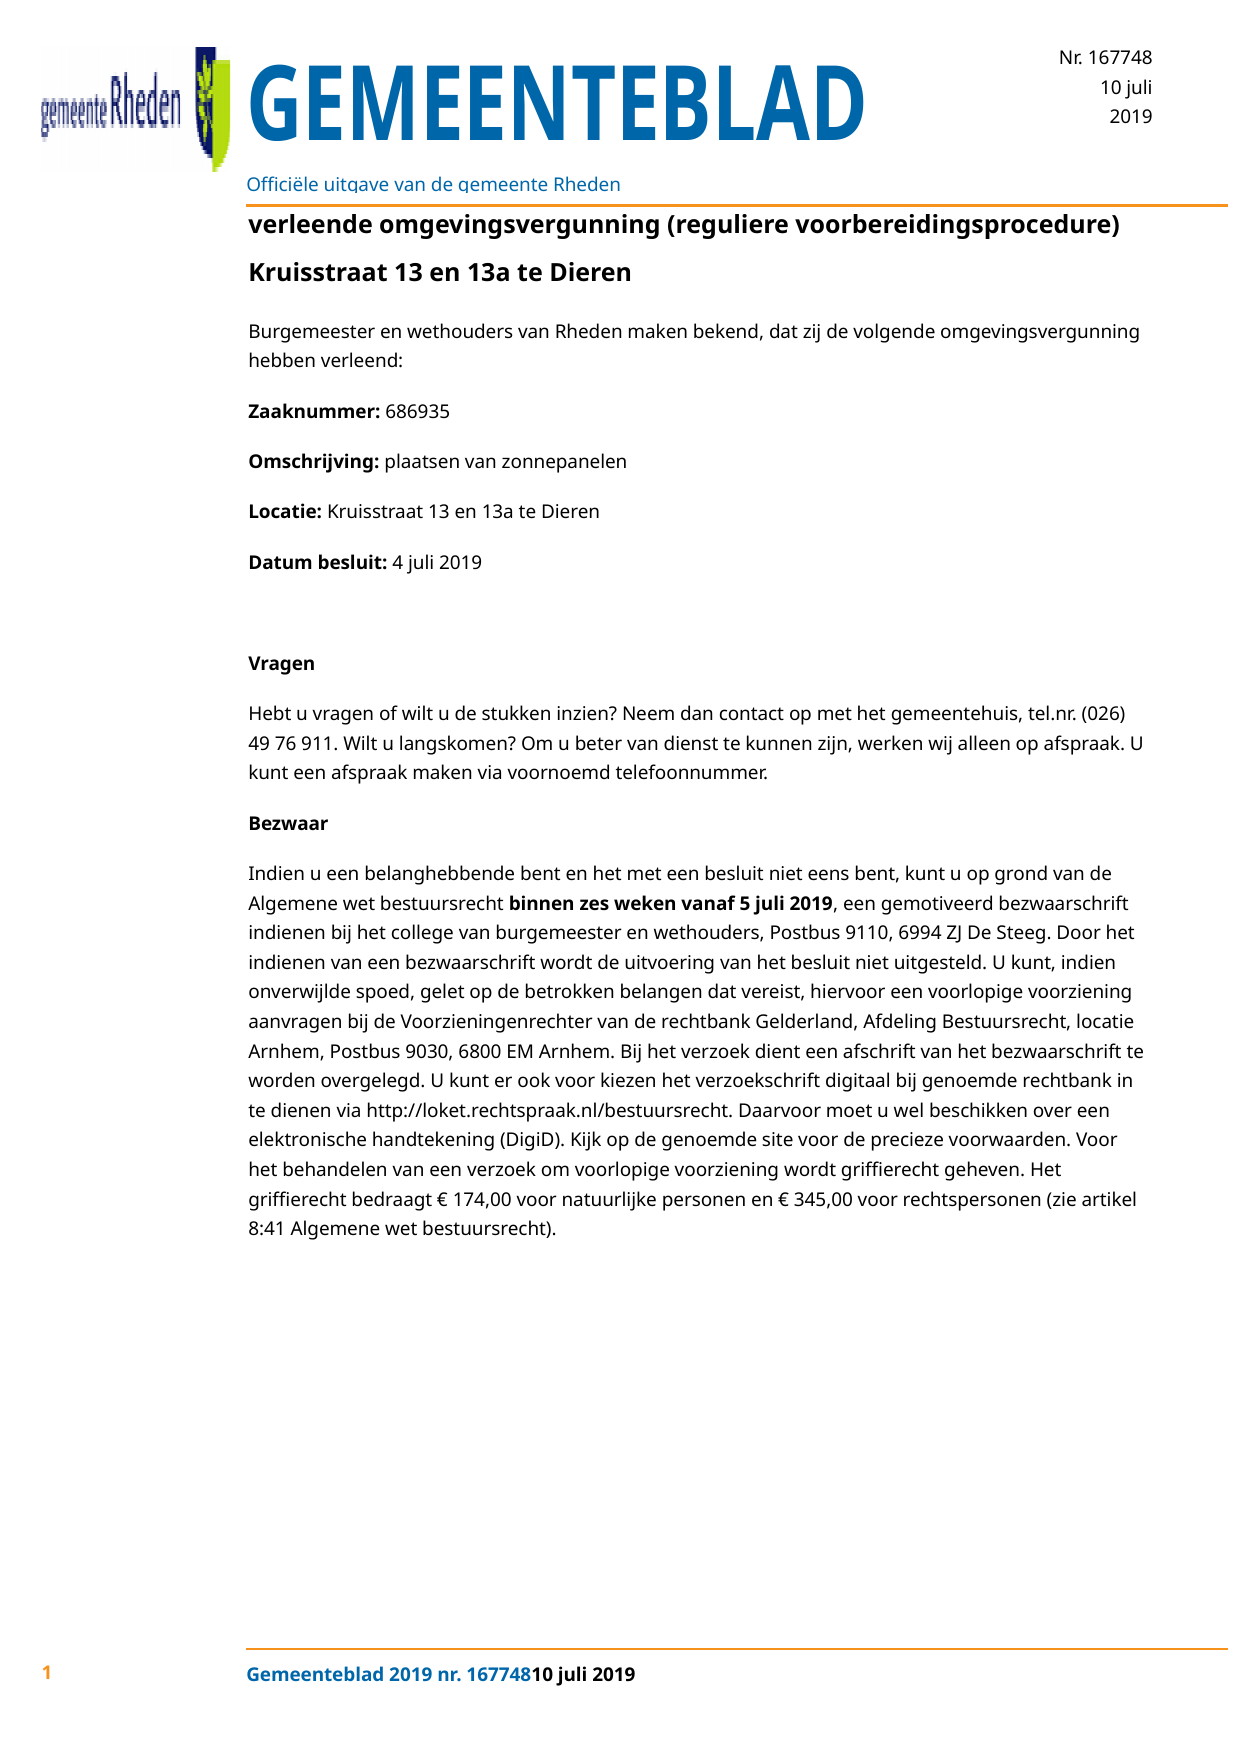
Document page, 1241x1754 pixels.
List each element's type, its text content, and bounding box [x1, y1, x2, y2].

text Omschrijving: plaatsen van zonnepanelen [248, 448, 1152, 474]
text Datum besluit: 4 juli 2019 [248, 549, 1152, 575]
text verleende omgevingsvergunning (reguliere voorbereidingsprocedure) Kruisstraat 13 en 13a te Dieren [248, 207, 1152, 288]
text Locatie: Kruisstraat 13 en 13a te Dieren [248, 499, 1152, 524]
text Zaaknummer: 686935 [248, 398, 1152, 424]
text Hebt u vragen of wilt u de stukken inzien? Neem dan contact op met het gemeentehuis, tel.nr. (026) 49 76 911. Wilt u langskomen? Om u beter van dienst te kunnen zijn, werken wij alleen op afspraak. U kunt een afspraak maken via voornoemd telefoonnummer. [248, 700, 1152, 785]
text Vragen [248, 650, 1152, 676]
text Burgemeester en wethouders van Rheden maken bekend, dat zij de volgende omgevingsvergunning hebben verleend: [248, 318, 1152, 373]
text Bezwaar [248, 810, 1152, 836]
picture [41, 47, 231, 172]
text Indien u een belanghebbende bent en het met een besluit niet eens bent, kunt u op grond van de Algemene wet bestuursrecht binnen zes weken vanaf 5 juli 2019, een gemotiveerd bezwaarschrift indienen bij het college van burgemeester en wethouders, Postbus 9110, 6994 ZJ De Steeg. Door het indienen van een bezwaarschrift wordt de uitvoering van het besluit niet uitgesteld. U kunt, indien onverwijlde spoed, gelet op de betrokken belangen dat vereist, hiervoor een voorlopige voorziening aanvragen bij de Voorzieningenrechter van de rechtbank Gelderland, Afdeling Bestuursrecht, locatie Arnhem, Postbus 9030, 6800 EM Arnhem. Bij het verzoek dient een afschrift van het bezwaarschrift te worden overgelegd. U kunt er ook voor kiezen het verzoekschrift digitaal bij genoemde rechtbank in te dienen via http://loket.rechtspraak.nl/bestuursrecht. Daarvoor moet u wel beschikken over een elektronische handtekening (DigiD). Kijk op de genoemde site voor de precieze voorwaarden. Voor het behandelen van een verzoek om voorlopige voorziening wordt griffierecht geheven. Het griffierecht bedraagt € 174,00 voor natuurlijke personen en € 345,00 voor rechtspersonen (zie artikel 8:41 Algemene wet bestuursrecht). [248, 860, 1152, 1241]
